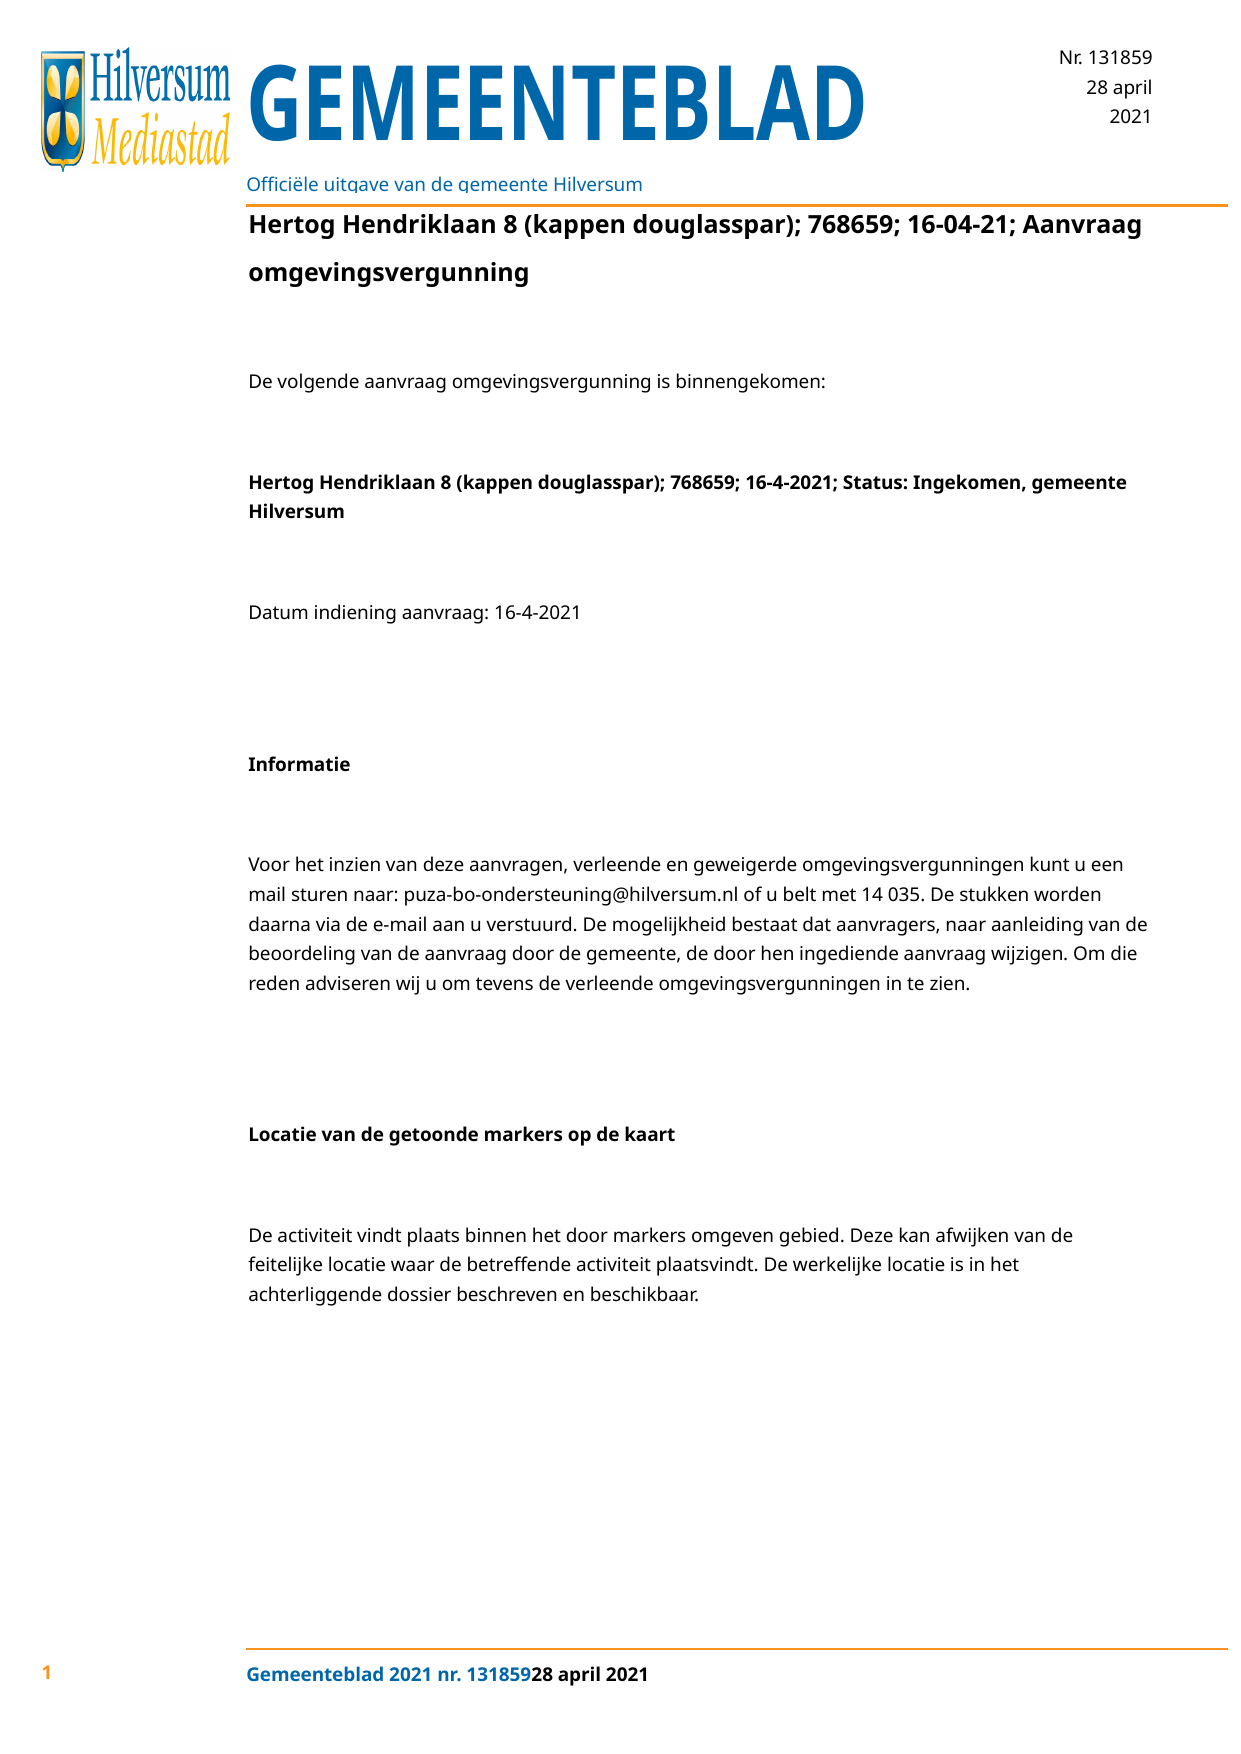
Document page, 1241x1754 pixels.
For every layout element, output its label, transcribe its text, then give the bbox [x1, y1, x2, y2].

text De activiteit vindt plaats binnen het door markers omgeven gebied. Deze kan afwijken van de feitelijke locatie waar de betreffende activiteit plaatsvindt. De werkelijke locatie is in het achterliggende dossier beschreven en beschikbaar. [248, 1222, 1152, 1307]
text Datum indiening aanvraag: 16-4-2021 [248, 599, 1152, 625]
text Locatie van de getoonde markers op de kaart [248, 1121, 1152, 1147]
picture [41, 47, 231, 172]
text Voor het inzien van deze aanvragen, verleende en geweigerde omgevingsvergunningen kunt u een mail sturen naar: puza-bo-ondersteuning@hilversum.nl of u belt met 14 035. De stukken worden daarna via de e-mail aan u verstuurd. De mogelijkheid bestaat dat aanvragers, naar aanleiding van de beoordeling van de aanvraag door de gemeente, de door hen ingediende aanvraag wijzigen. Om die reden adviseren wij u om tevens de verleende omgevingsvergunningen in te zien. [248, 852, 1152, 996]
text Hertog Hendriklaan 8 (kappen douglasspar); 768659; 16-04-21; Aanvraag omgevingsvergunning [248, 207, 1152, 288]
text Informatie [248, 751, 1152, 777]
text De volgende aanvraag omgevingsvergunning is binnengekomen: [248, 368, 1152, 394]
text Hertog Hendriklaan 8 (kappen douglasspar); 768659; 16-4-2021; Status: Ingekomen, gemeente Hilversum [248, 469, 1152, 524]
